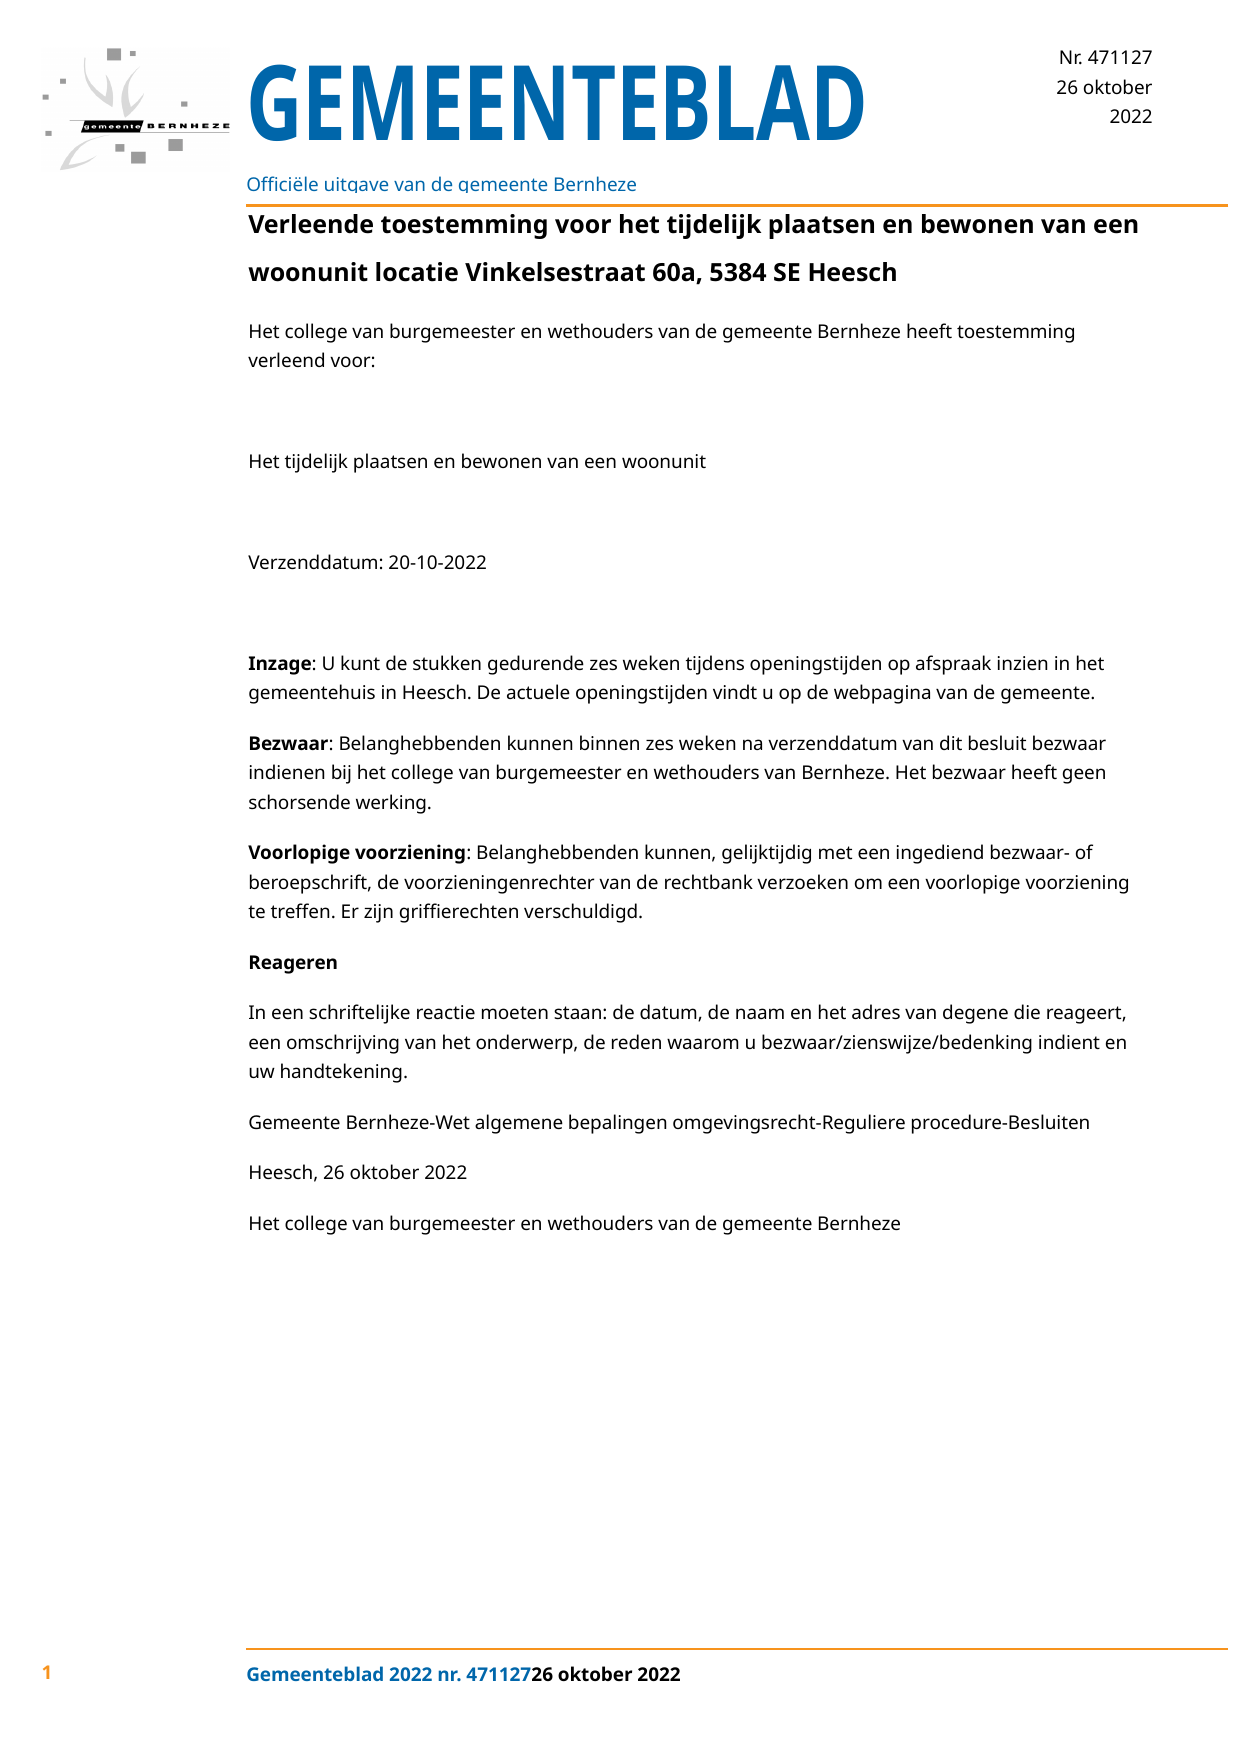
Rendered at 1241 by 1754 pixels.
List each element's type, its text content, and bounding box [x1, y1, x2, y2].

text Heesch, 26 oktober 2022 [248, 1159, 1152, 1185]
picture [41, 47, 231, 172]
text Voorlopige voorziening: Belanghebbenden kunnen, gelijktijdig met een ingediend bezwaar- of beroepschrift, de voorzieningenrechter van de rechtbank verzoeken om een voorlopige voorziening te treffen. Er zijn griffierechten verschuldigd. [248, 839, 1152, 924]
text Verleende toestemming voor het tijdelijk plaatsen en bewonen van een woonunit locatie Vinkelsestraat 60a, 5384 SE Heesch [248, 207, 1152, 288]
text Verzenddatum: 20-10-2022 [248, 549, 1152, 575]
text Het college van burgemeester en wethouders van de gemeente Bernheze heeft toestemming verleend voor: [248, 318, 1152, 373]
text Bezwaar: Belanghebbenden kunnen binnen zes weken na verzenddatum van dit besluit bezwaar indienen bij het college van burgemeester en wethouders van Bernheze. Het bezwaar heeft geen schorsende werking. [248, 730, 1152, 815]
text Het tijdelijk plaatsen en bewonen van een woonunit [248, 448, 1152, 474]
text In een schriftelijke reactie moeten staan: de datum, de naam en het adres van degene die reageert, een omschrijving van het onderwerp, de reden waarom u bezwaar/zienswijze/bedenking indient en uw handtekening. [248, 999, 1152, 1084]
text Gemeente Bernheze-Wet algemene bepalingen omgevingsrecht-Reguliere procedure-Besluiten [248, 1109, 1152, 1135]
text Reageren [248, 949, 1152, 975]
text Het college van burgemeester en wethouders van de gemeente Bernheze [248, 1210, 1152, 1236]
text Inzage: U kunt de stukken gedurende zes weken tijdens openingstijden op afspraak inzien in het gemeentehuis in Heesch. De actuele openingstijden vindt u op de webpagina van de gemeente. [248, 650, 1152, 705]
